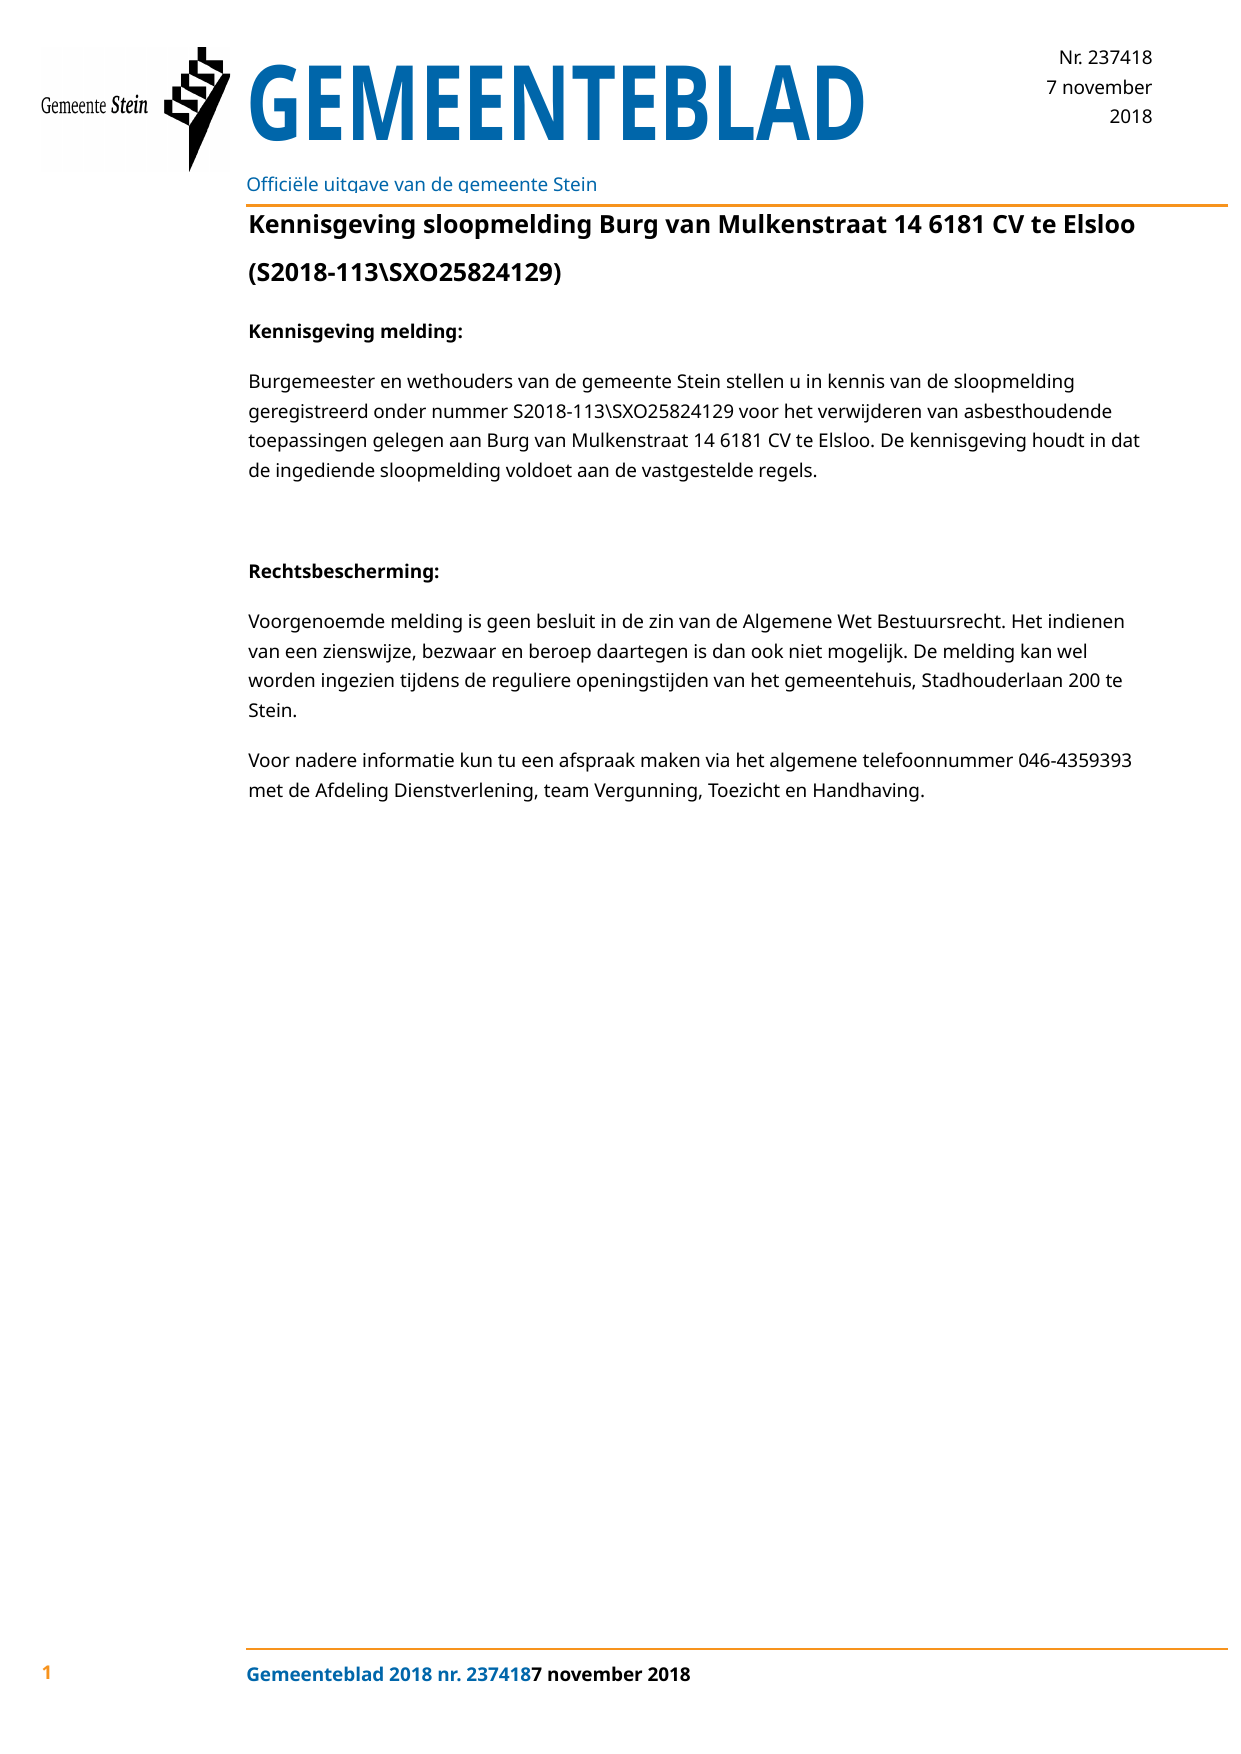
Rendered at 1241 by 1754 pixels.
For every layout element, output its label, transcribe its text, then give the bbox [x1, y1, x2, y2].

text Kennisgeving melding: [248, 318, 1152, 344]
text Kennisgeving sloopmelding Burg van Mulkenstraat 14 6181 CV te Elsloo (S2018-113\SXO25824129) [248, 207, 1152, 288]
text Voor nadere informatie kun tu een afspraak maken via het algemene telefoonnummer 046-4359393 met de Afdeling Dienstverlening, team Vergunning, Toezicht en Handhaving. [248, 747, 1152, 803]
text Voorgenoemde melding is geen besluit in de zin van de Algemene Wet Bestuursrecht. Het indienen van een zienswijze, bezwaar en beroep daartegen is dan ook niet mogelijk. De melding kan wel worden ingezien tijdens de reguliere openingstijden van het gemeentehuis, Stadhouderlaan 200 te Stein. [248, 608, 1152, 723]
text Rechtsbescherming: [248, 558, 1152, 584]
picture [41, 47, 231, 172]
text Burgemeester en wethouders van de gemeente Stein stellen u in kennis van de sloopmelding geregistreerd onder nummer S2018-113\SXO25824129 voor het verwijderen van asbesthoudende toepassingen gelegen aan Burg van Mulkenstraat 14 6181 CV te Elsloo. De kennisgeving houdt in dat de ingediende sloopmelding voldoet aan de vastgestelde regels. [248, 368, 1152, 483]
